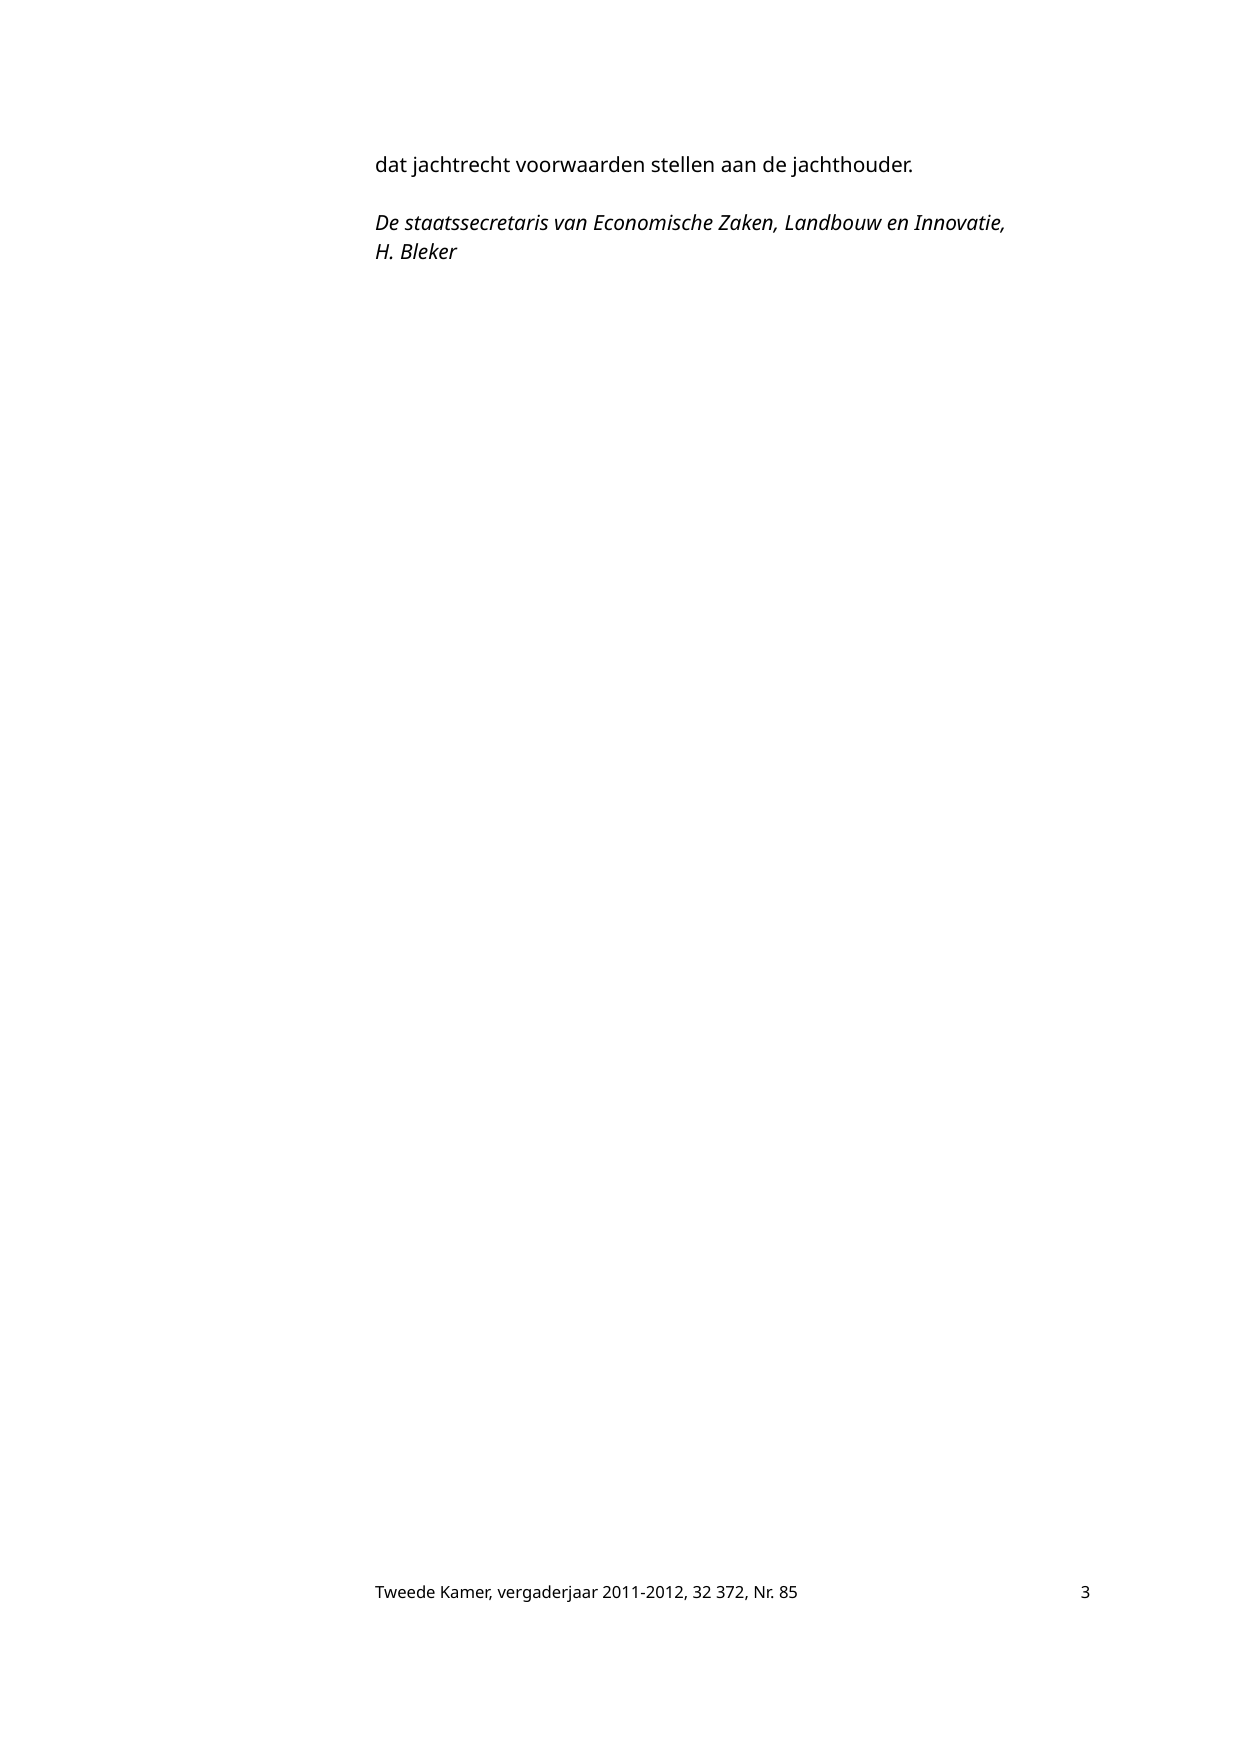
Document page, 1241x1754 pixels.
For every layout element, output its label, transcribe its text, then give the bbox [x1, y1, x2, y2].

text H. Bleker [375, 237, 1090, 265]
text De staatssecretaris van Economische Zaken, Landbouw en Innovatie, [375, 208, 1090, 237]
text dat jachtrecht voorwaarden stellen aan de jachthouder. [375, 150, 1090, 178]
